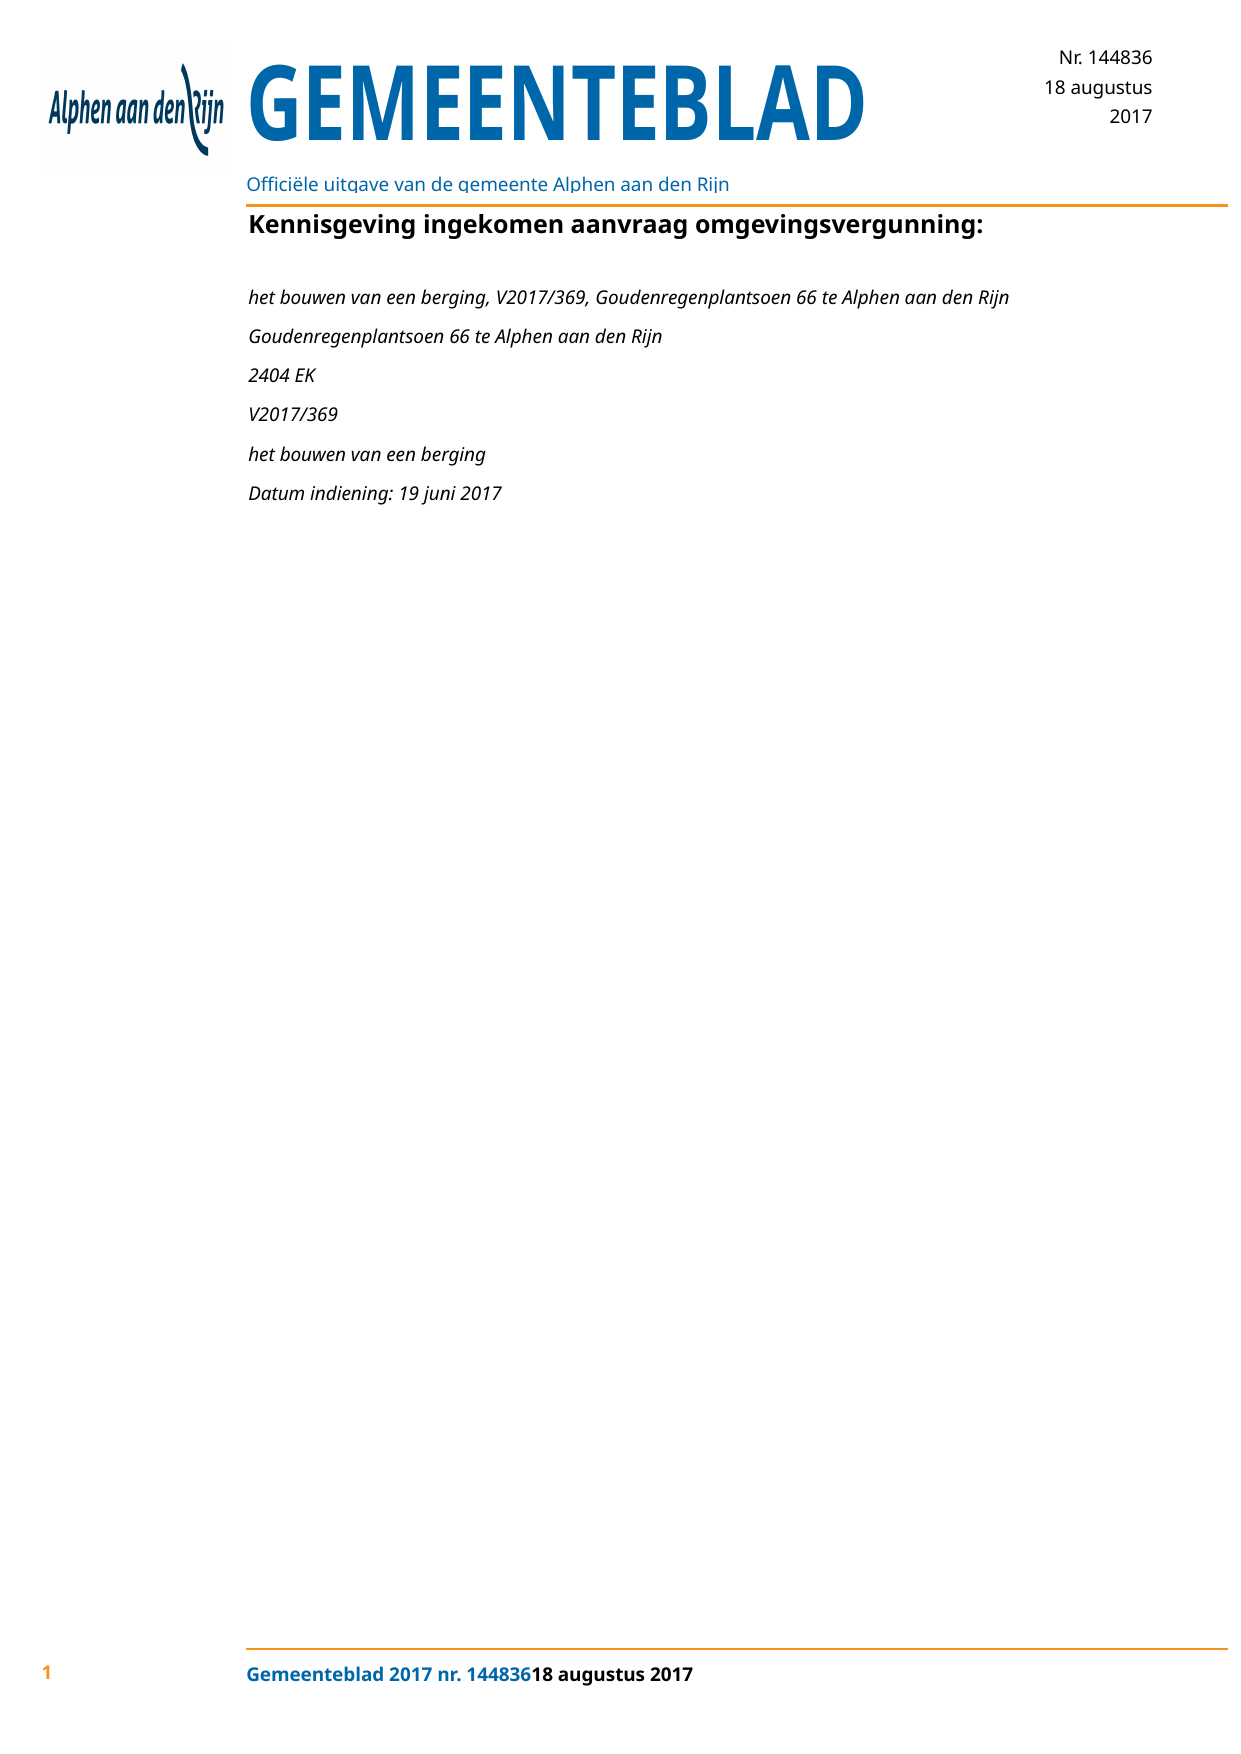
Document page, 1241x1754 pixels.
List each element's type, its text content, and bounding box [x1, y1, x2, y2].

text 2404 EK [248, 362, 1152, 388]
text het bouwen van een berging, V2017/369, Goudenregenplantsoen 66 te Alphen aan den Rijn [248, 284, 1152, 309]
text Goudenregenplantsoen 66 te Alphen aan den Rijn [248, 323, 1152, 349]
text V2017/369 [248, 402, 1152, 427]
text het bouwen van een berging [248, 441, 1152, 467]
picture [41, 47, 231, 172]
text Kennisgeving ingekomen aanvraag omgevingsvergunning: [248, 207, 1152, 241]
text Datum indiening: 19 juni 2017 [248, 480, 1152, 506]
